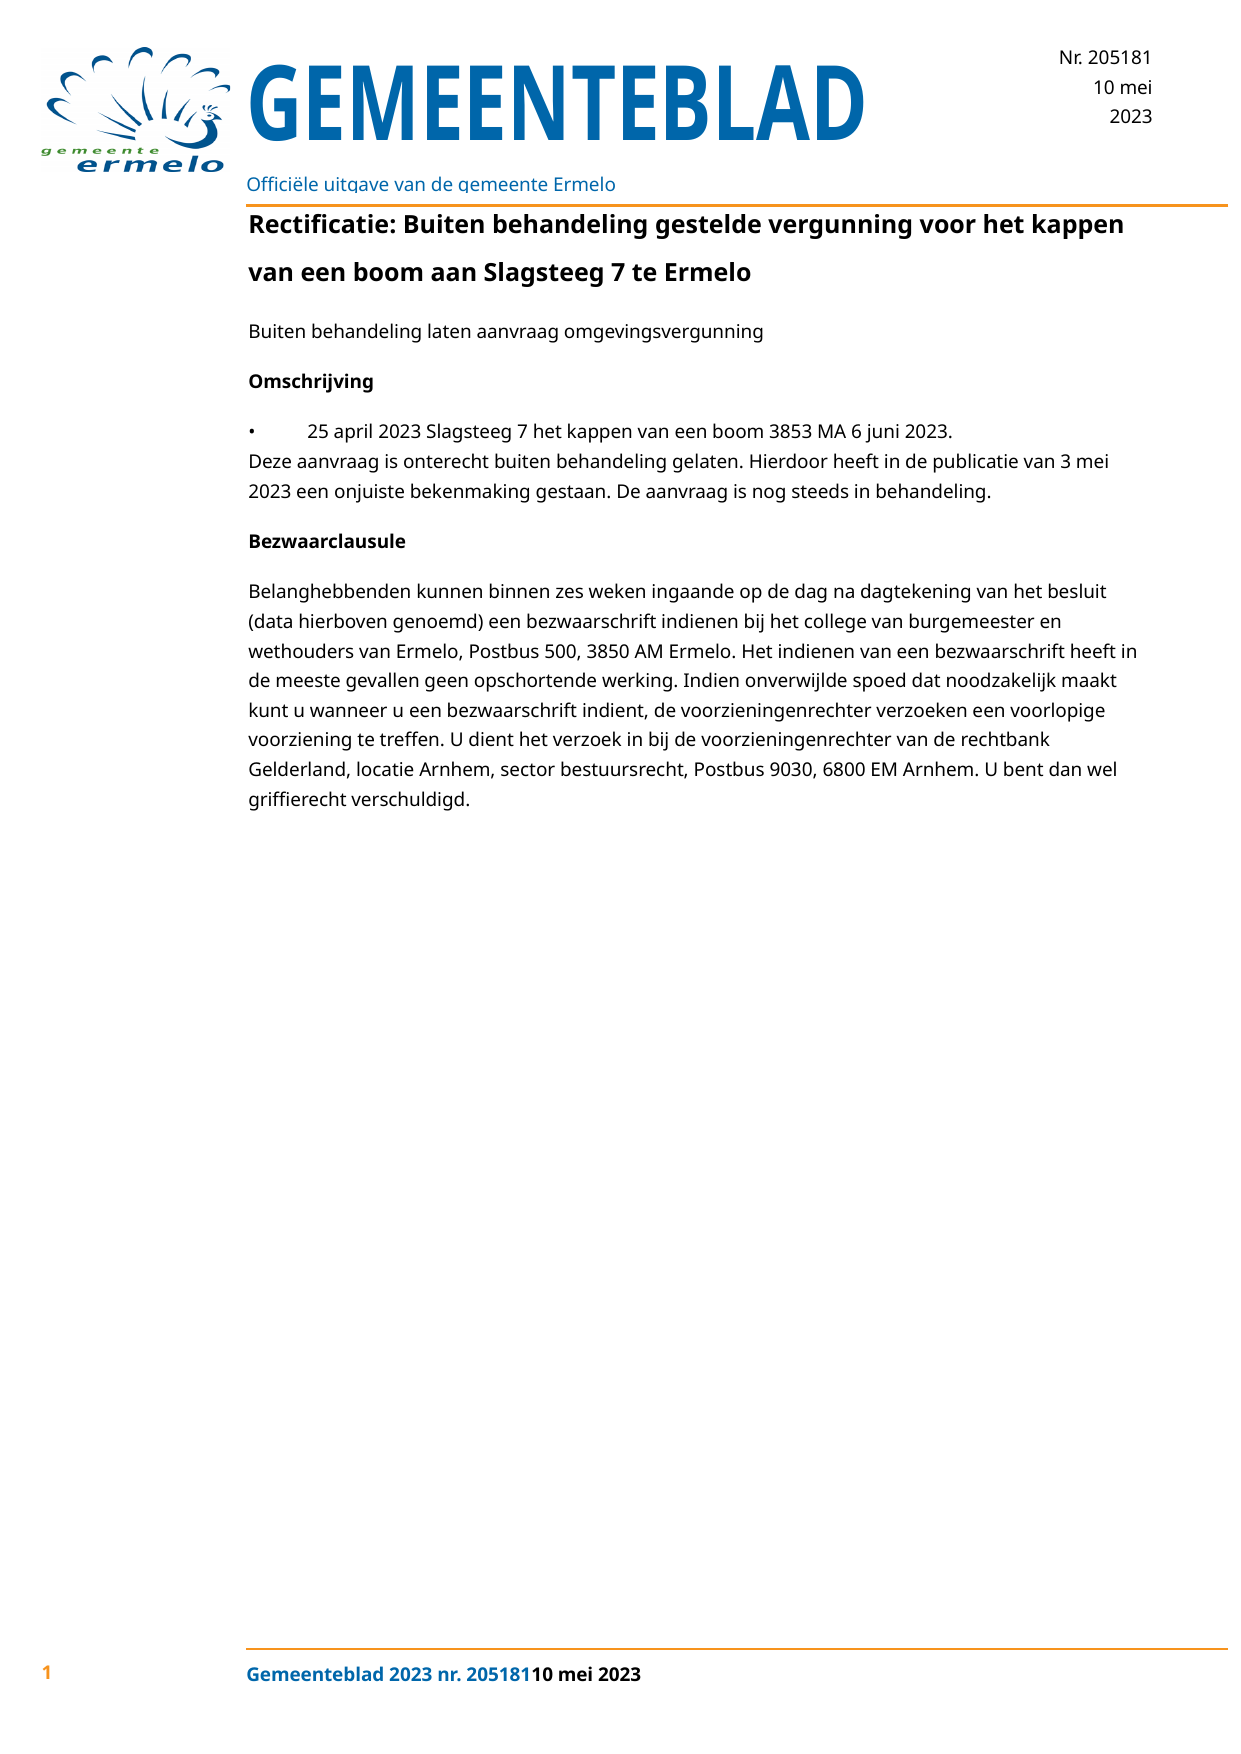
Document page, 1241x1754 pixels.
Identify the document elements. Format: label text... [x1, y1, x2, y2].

text Buiten behandeling laten aanvraag omgevingsvergunning [248, 318, 1152, 344]
text Deze aanvraag is onterecht buiten behandeling gelaten. Hierdoor heeft in de publicatie van 3 mei 2023 een onjuiste bekenmaking gestaan. De aanvraag is nog steeds in behandeling. [248, 448, 1152, 504]
picture [41, 47, 231, 172]
text Bezwaarclausule [248, 528, 1152, 554]
text Belanghebbenden kunnen binnen zes weken ingaande op de dag na dagtekening van het besluit (data hierboven genoemd) een bezwaarschrift indienen bij het college van burgemeester en wethouders van Ermelo, Postbus 500, 3850 AM Ermelo. Het indienen van een bezwaarschrift heeft in de meeste gevallen geen opschortende werking. Indien onverwijlde spoed dat noodzakelijk maakt kunt u wanneer u een bezwaarschrift indient, de voorzieningenrechter verzoeken een voorlopige voorziening te treffen. U dient het verzoek in bij de voorzieningenrechter van de rechtbank Gelderland, locatie Arnhem, sector bestuursrecht, Postbus 9030, 6800 EM Arnhem. U bent dan wel griffierecht verschuldigd. [248, 579, 1152, 812]
text Rectificatie: Buiten behandeling gestelde vergunning voor het kappen van een boom aan Slagsteeg 7 te Ermelo [248, 207, 1152, 288]
list 25 april 2023 Slagsteeg 7 het kappen van een boom 3853 MA 6 juni 2023. [248, 419, 1152, 444]
text Omschrijving [248, 368, 1152, 394]
